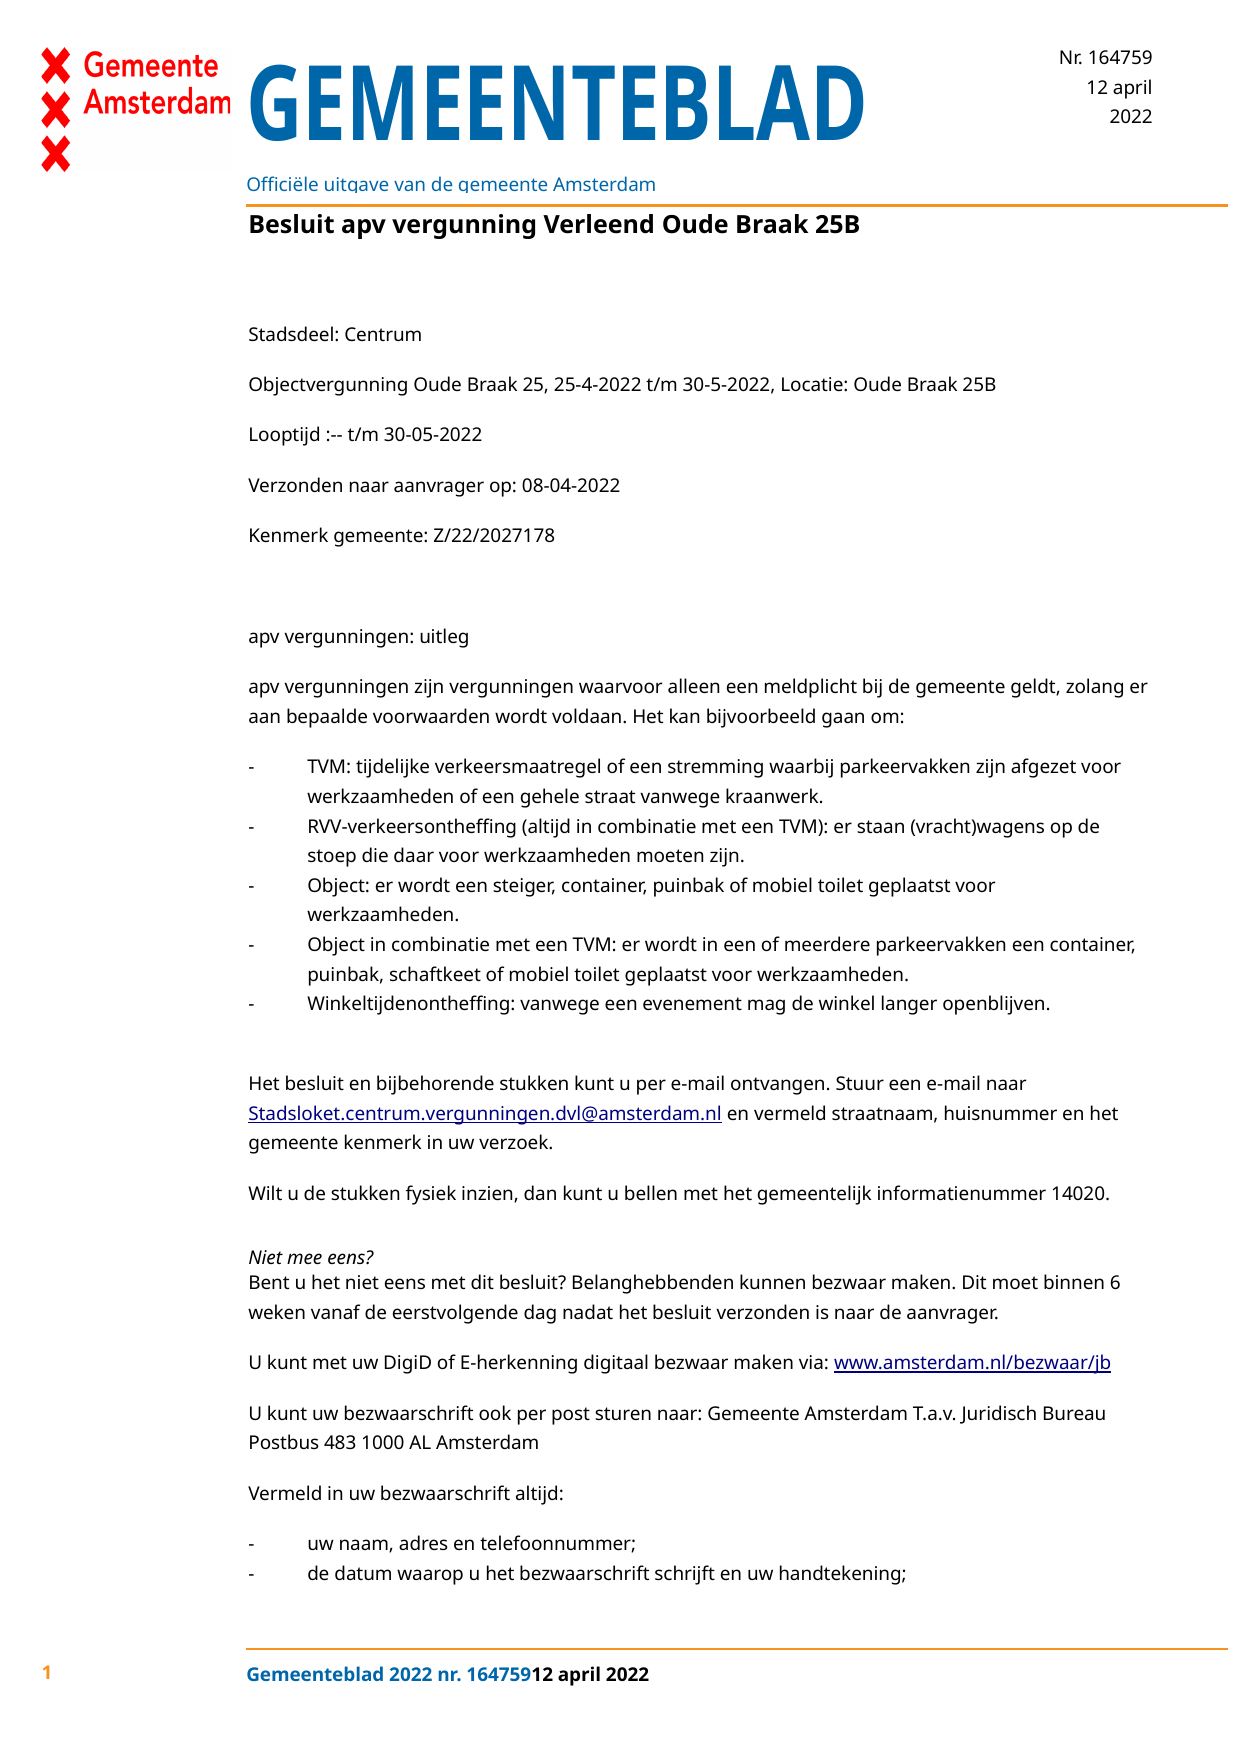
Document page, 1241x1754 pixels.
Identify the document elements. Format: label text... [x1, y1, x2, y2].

list de datum waarop u het bezwaarschrift schrijft en uw handtekening; [248, 1560, 1152, 1586]
list Object: er wordt een steiger, container, puinbak of mobiel toilet geplaatst voor werkzaamheden. [248, 872, 1152, 927]
text Looptijd :-- t/m 30-05-2022 [248, 422, 1152, 447]
text Het besluit en bijbehorende stukken kunt u per e-mail ontvangen. Stuur een e-mail naar Stadsloket.centrum.vergunningen.dvl@amsterdam.nl en vermeld straatnaam, huisnummer en het gemeente kenmerk in uw verzoek. [248, 1070, 1152, 1155]
list RVV-verkeersontheffing (altijd in combinatie met een TVM): er staan (vracht)wagens op de stoep die daar voor werkzaamheden moeten zijn. [248, 813, 1152, 868]
text Wilt u de stukken fysiek inzien, dan kunt u bellen met het gemeentelijk informatienummer 14020. [248, 1180, 1152, 1206]
list uw naam, adres en telefoonnummer; [248, 1530, 1152, 1556]
list Winkeltijdenontheffing: vanwege een evenement mag de winkel langer openblijven. [248, 990, 1152, 1016]
list TVM: tijdelijke verkeersmaatregel of een stremming waarbij parkeervakken zijn afgezet voor werkzaamheden of een gehele straat vanwege kraanwerk. [248, 754, 1152, 809]
text apv vergunningen: uitleg [248, 623, 1152, 649]
text Besluit apv vergunning Verleend Oude Braak 25B [248, 207, 1152, 241]
text Stadsdeel: Centrum [248, 321, 1152, 346]
text Verzonden naar aanvrager op: 08-04-2022 [248, 472, 1152, 498]
picture [41, 47, 231, 172]
text Vermeld in uw bezwaarschrift altijd: [248, 1480, 1152, 1506]
text Bent u het niet eens met dit besluit? Belanghebbenden kunnen bezwaar maken. Dit moet binnen 6 weken vanaf de eerstvolgende dag nadat het besluit verzonden is naar de aanvrager. [248, 1269, 1152, 1325]
text apv vergunningen zijn vergunningen waarvoor alleen een meldplicht bij de gemeente geldt, zolang er aan bepaalde voorwaarden wordt voldaan. Het kan bijvoorbeeld gaan om: [248, 674, 1152, 729]
text Kenmerk gemeente: Z/22/2027178 [248, 522, 1152, 548]
text U kunt met uw DigiD of E-herkenning digitaal bezwaar maken via: www.amsterdam.nl/bezwaar/jb [248, 1349, 1152, 1375]
text U kunt uw bezwaarschrift ook per post sturen naar: Gemeente Amsterdam T.a.v. Juridisch Bureau Postbus 483 1000 AL Amsterdam [248, 1400, 1152, 1455]
text Niet mee eens? [248, 1244, 1152, 1269]
list Object in combinatie met een TVM: er wordt in een of meerdere parkeervakken een container, puinbak, schaftkeet of mobiel toilet geplaatst voor werkzaamheden. [248, 931, 1152, 986]
text Objectvergunning Oude Braak 25, 25-4-2022 t/m 30-5-2022, Locatie: Oude Braak 25B [248, 371, 1152, 397]
